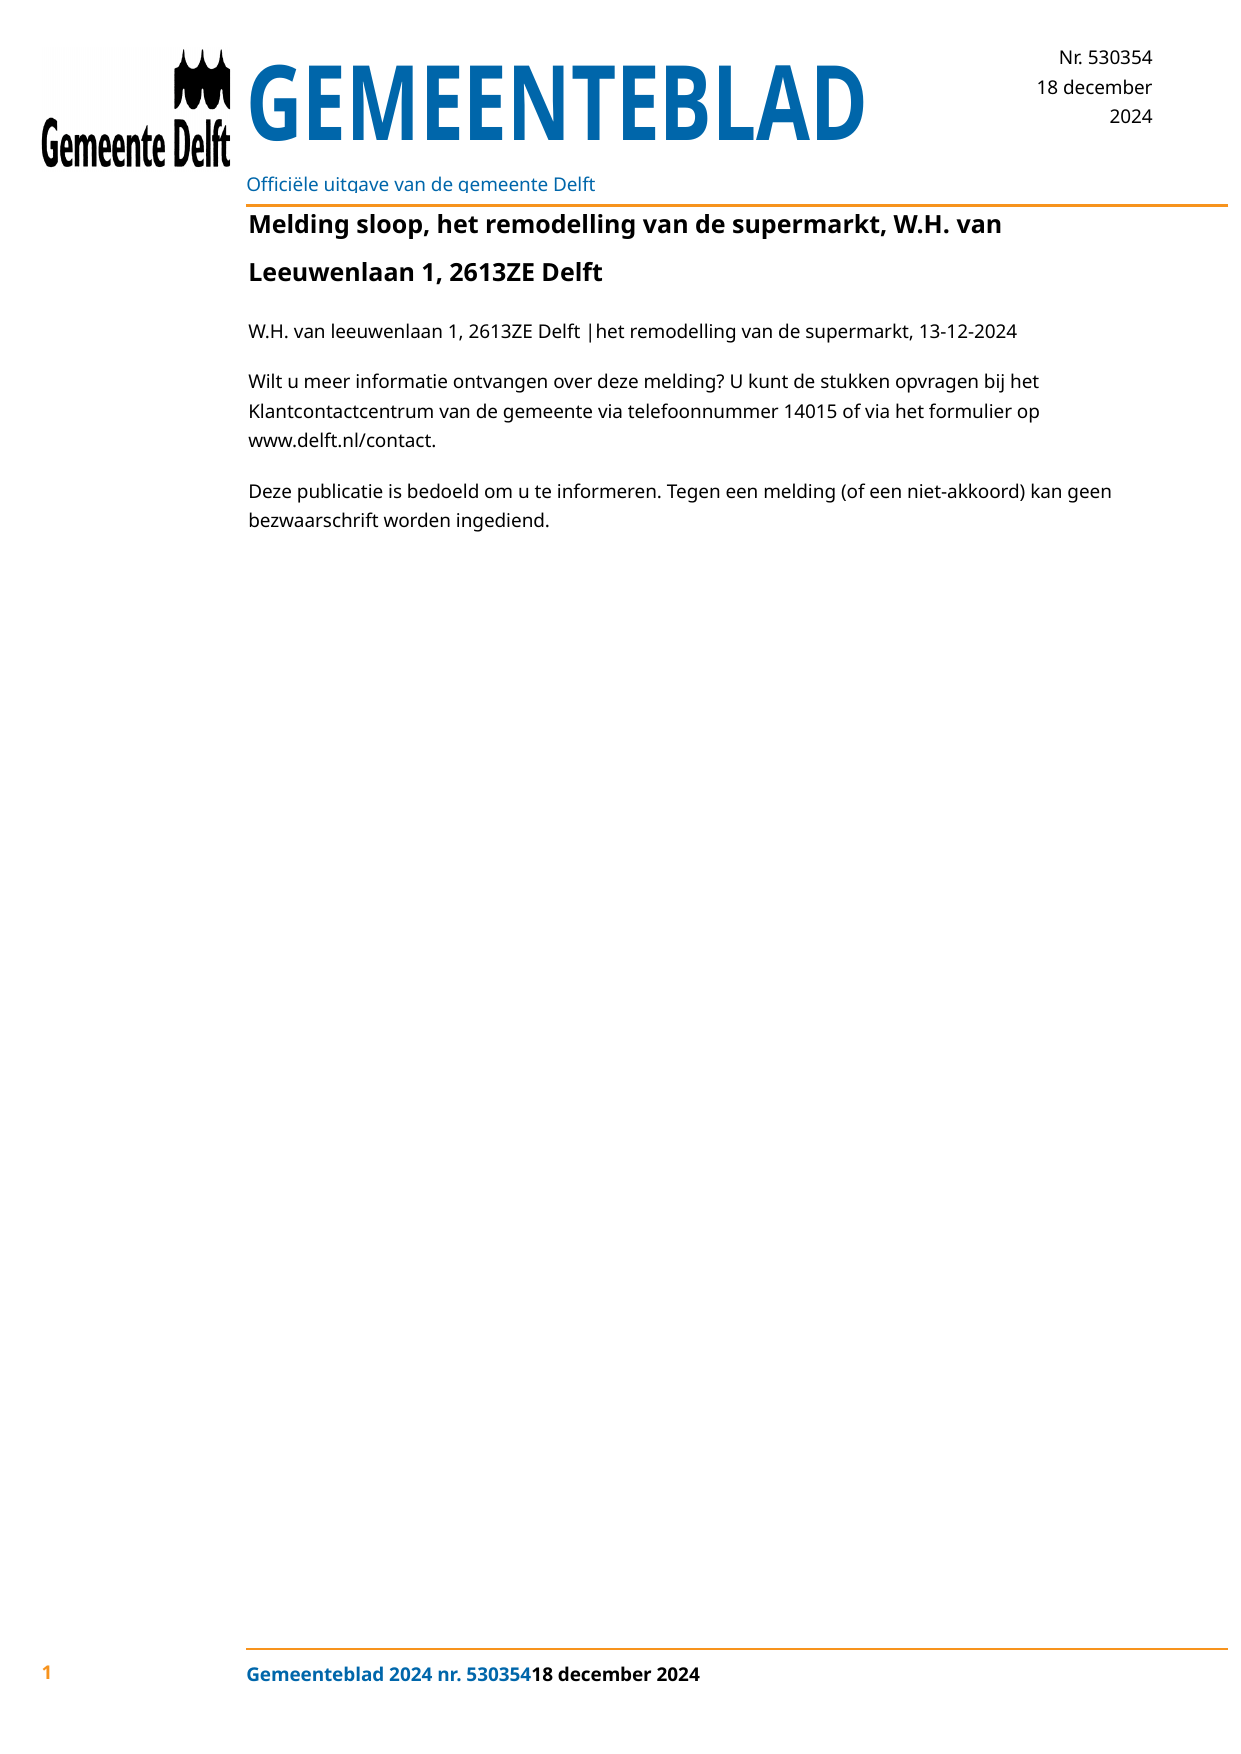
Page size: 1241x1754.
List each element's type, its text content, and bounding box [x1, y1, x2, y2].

text Melding sloop, het remodelling van de supermarkt, W.H. van Leeuwenlaan 1, 2613ZE Delft [248, 207, 1152, 288]
text Wilt u meer informatie ontvangen over deze melding? U kunt de stukken opvragen bij het Klantcontactcentrum van de gemeente via telefoonnummer 14015 of via het formulier op www.delft.nl/contact. [248, 368, 1152, 453]
text Deze publicatie is bedoeld om u te informeren. Tegen een melding (of een niet-akkoord) kan geen bezwaarschrift worden ingediend. [248, 478, 1152, 533]
text W.H. van leeuwenlaan 1, 2613ZE Delft |het remodelling van de supermarkt, 13-12-2024 [248, 318, 1152, 344]
picture [41, 47, 231, 172]
